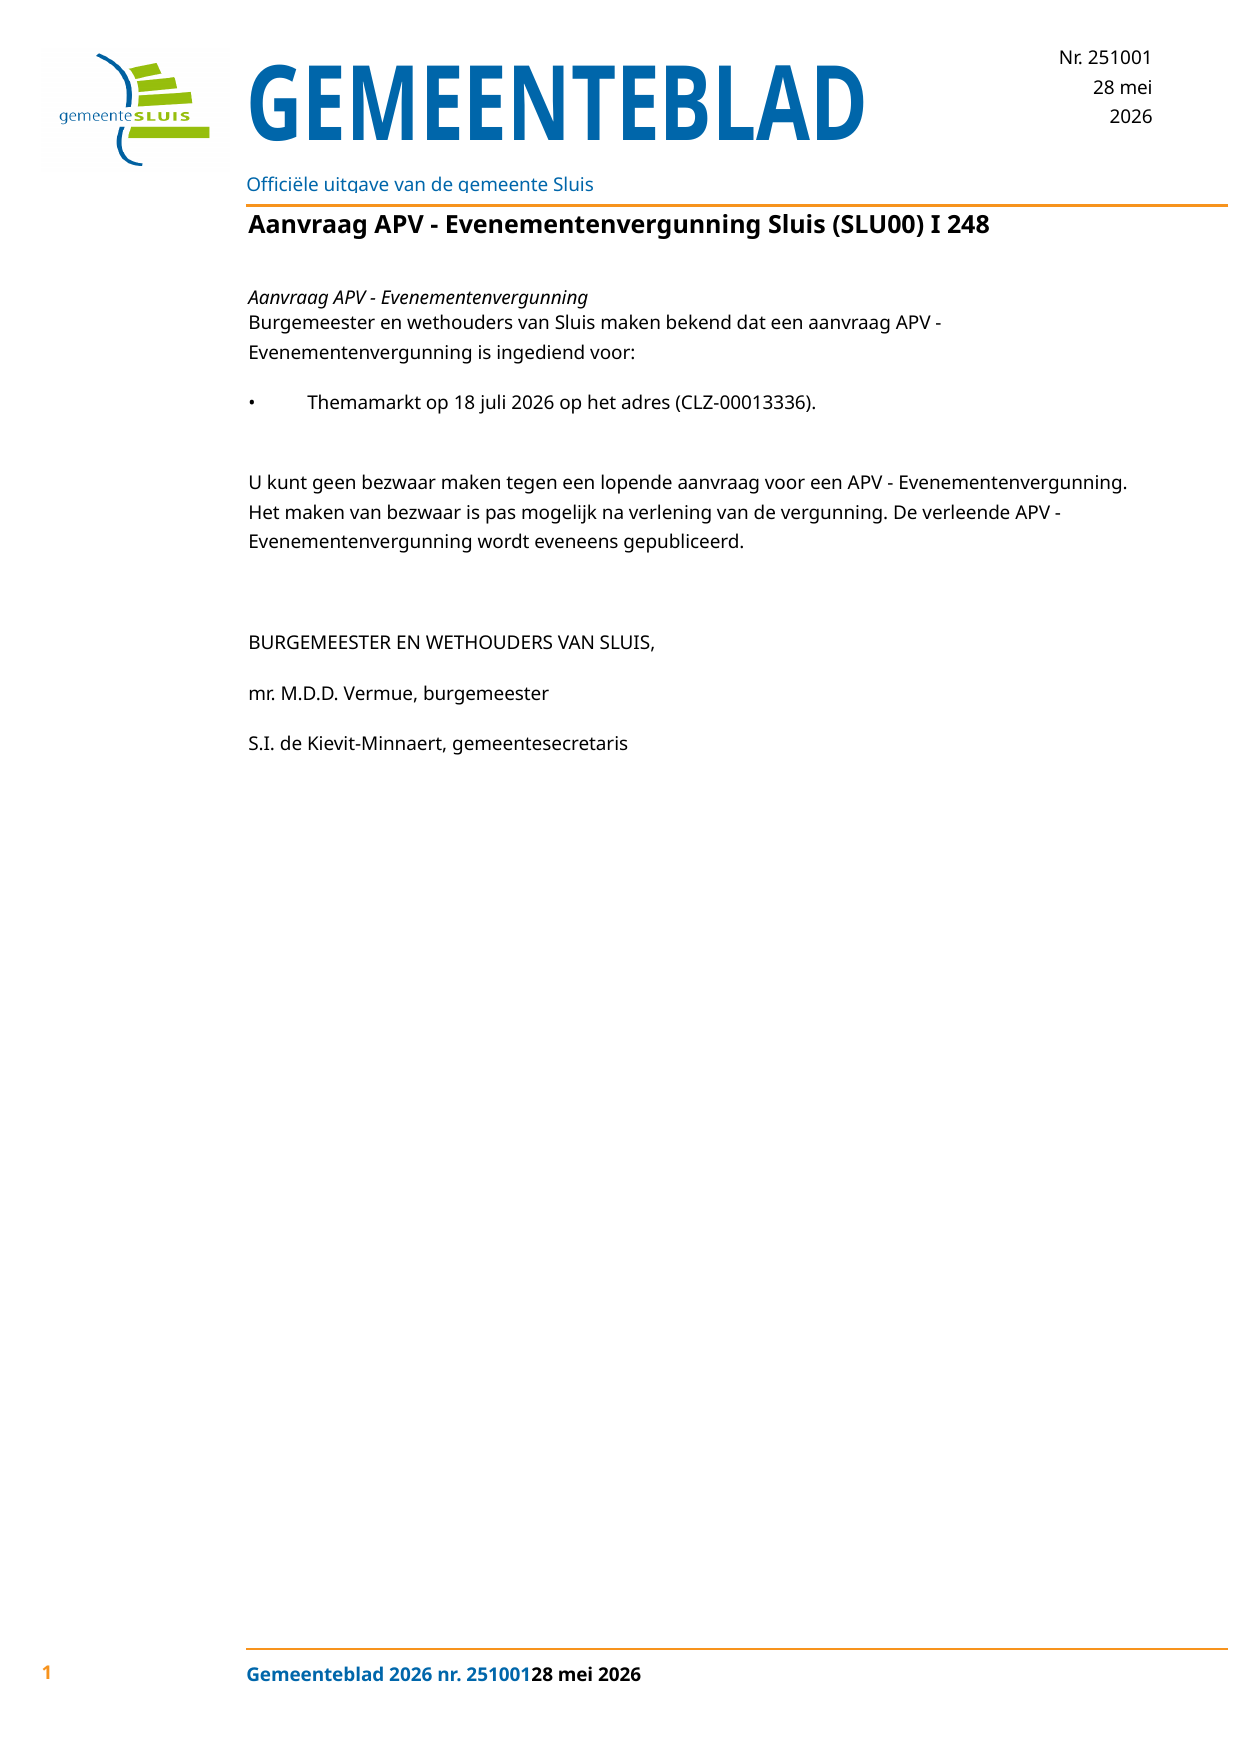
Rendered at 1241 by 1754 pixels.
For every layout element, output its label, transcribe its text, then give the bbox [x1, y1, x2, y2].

text BURGEMEESTER EN WETHOUDERS VAN SLUIS, [248, 629, 1152, 655]
picture [41, 47, 231, 172]
list Themamarkt op 18 juli 2026 op het adres (CLZ-00013336). [248, 389, 1152, 415]
text S.I. de Kievit-Minnaert, gemeentesecretaris [248, 730, 1152, 756]
text Burgemeester en wethouders van Sluis maken bekend dat een aanvraag APV - Evenementenvergunning is ingediend voor: [248, 309, 1152, 365]
text U kunt geen bezwaar maken tegen een lopende aanvraag voor een APV - Evenementenvergunning. Het maken van bezwaar is pas mogelijk na verlening van de vergunning. De verleende APV - Evenementenvergunning wordt eveneens gepubliceerd. [248, 469, 1152, 554]
text Aanvraag APV - Evenementenvergunning [248, 284, 1152, 309]
text Aanvraag APV - Evenementenvergunning Sluis (SLU00) I 248 [248, 207, 1152, 241]
text mr. M.D.D. Vermue, burgemeester [248, 680, 1152, 706]
